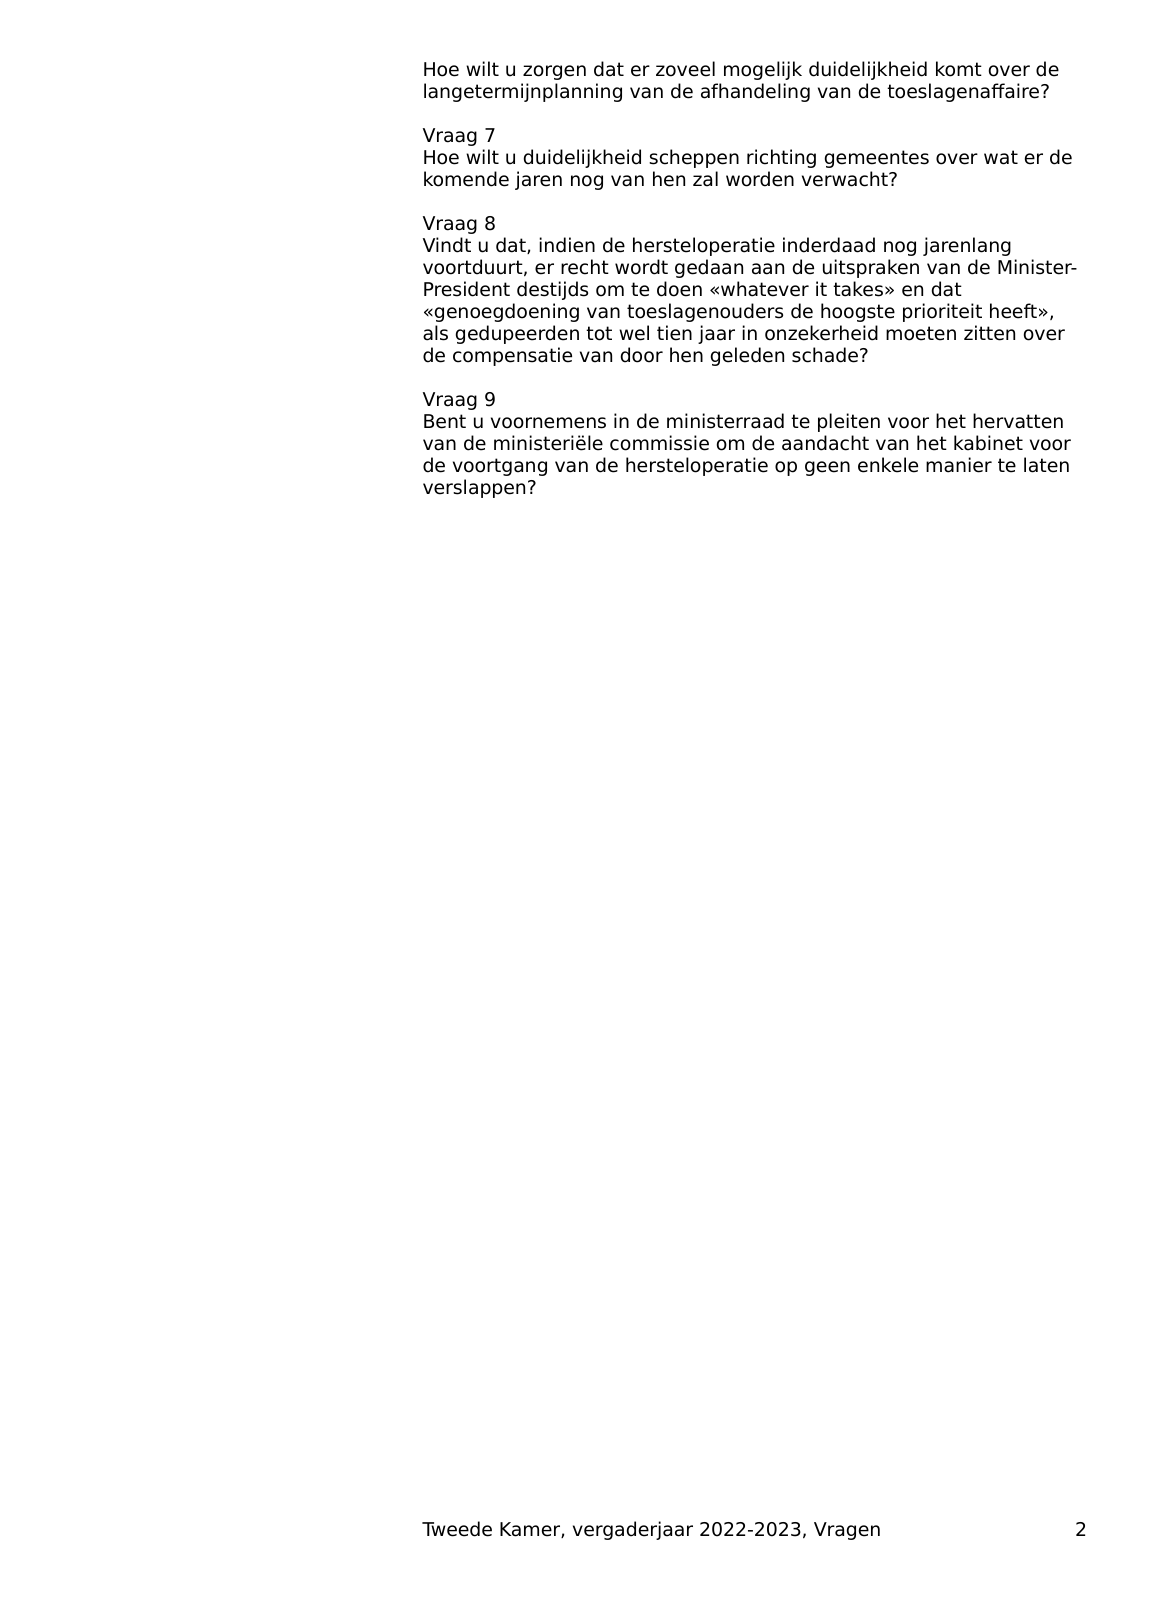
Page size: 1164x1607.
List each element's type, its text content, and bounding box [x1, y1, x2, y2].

text Vindt u dat, indien de hersteloperatie inderdaad nog jarenlang voortduurt, er recht wordt gedaan aan de uitspraken van de Minister-President destijds om te doen «whatever it takes» en dat «genoegdoening van toeslagenouders de hoogste prioriteit heeft», als gedupeerden tot wel tien jaar in onzekerheid moeten zitten over de compensatie van door hen geleden schade? [422, 235, 1087, 367]
text Vraag 9 [422, 389, 1087, 411]
text Bent u voornemens in de ministerraad te pleiten voor het hervatten van de ministeriële commissie om de aandacht van het kabinet voor de voortgang van de hersteloperatie op geen enkele manier te laten verslappen? [422, 411, 1087, 499]
text Hoe wilt u zorgen dat er zoveel mogelijk duidelijkheid komt over de langetermijnplanning van de afhandeling van de toeslagenaffaire? [422, 59, 1087, 103]
text Hoe wilt u duidelijkheid scheppen richting gemeentes over wat er de komende jaren nog van hen zal worden verwacht? [422, 147, 1087, 191]
text Vraag 7 [422, 125, 1087, 147]
text Vraag 8 [422, 213, 1087, 235]
